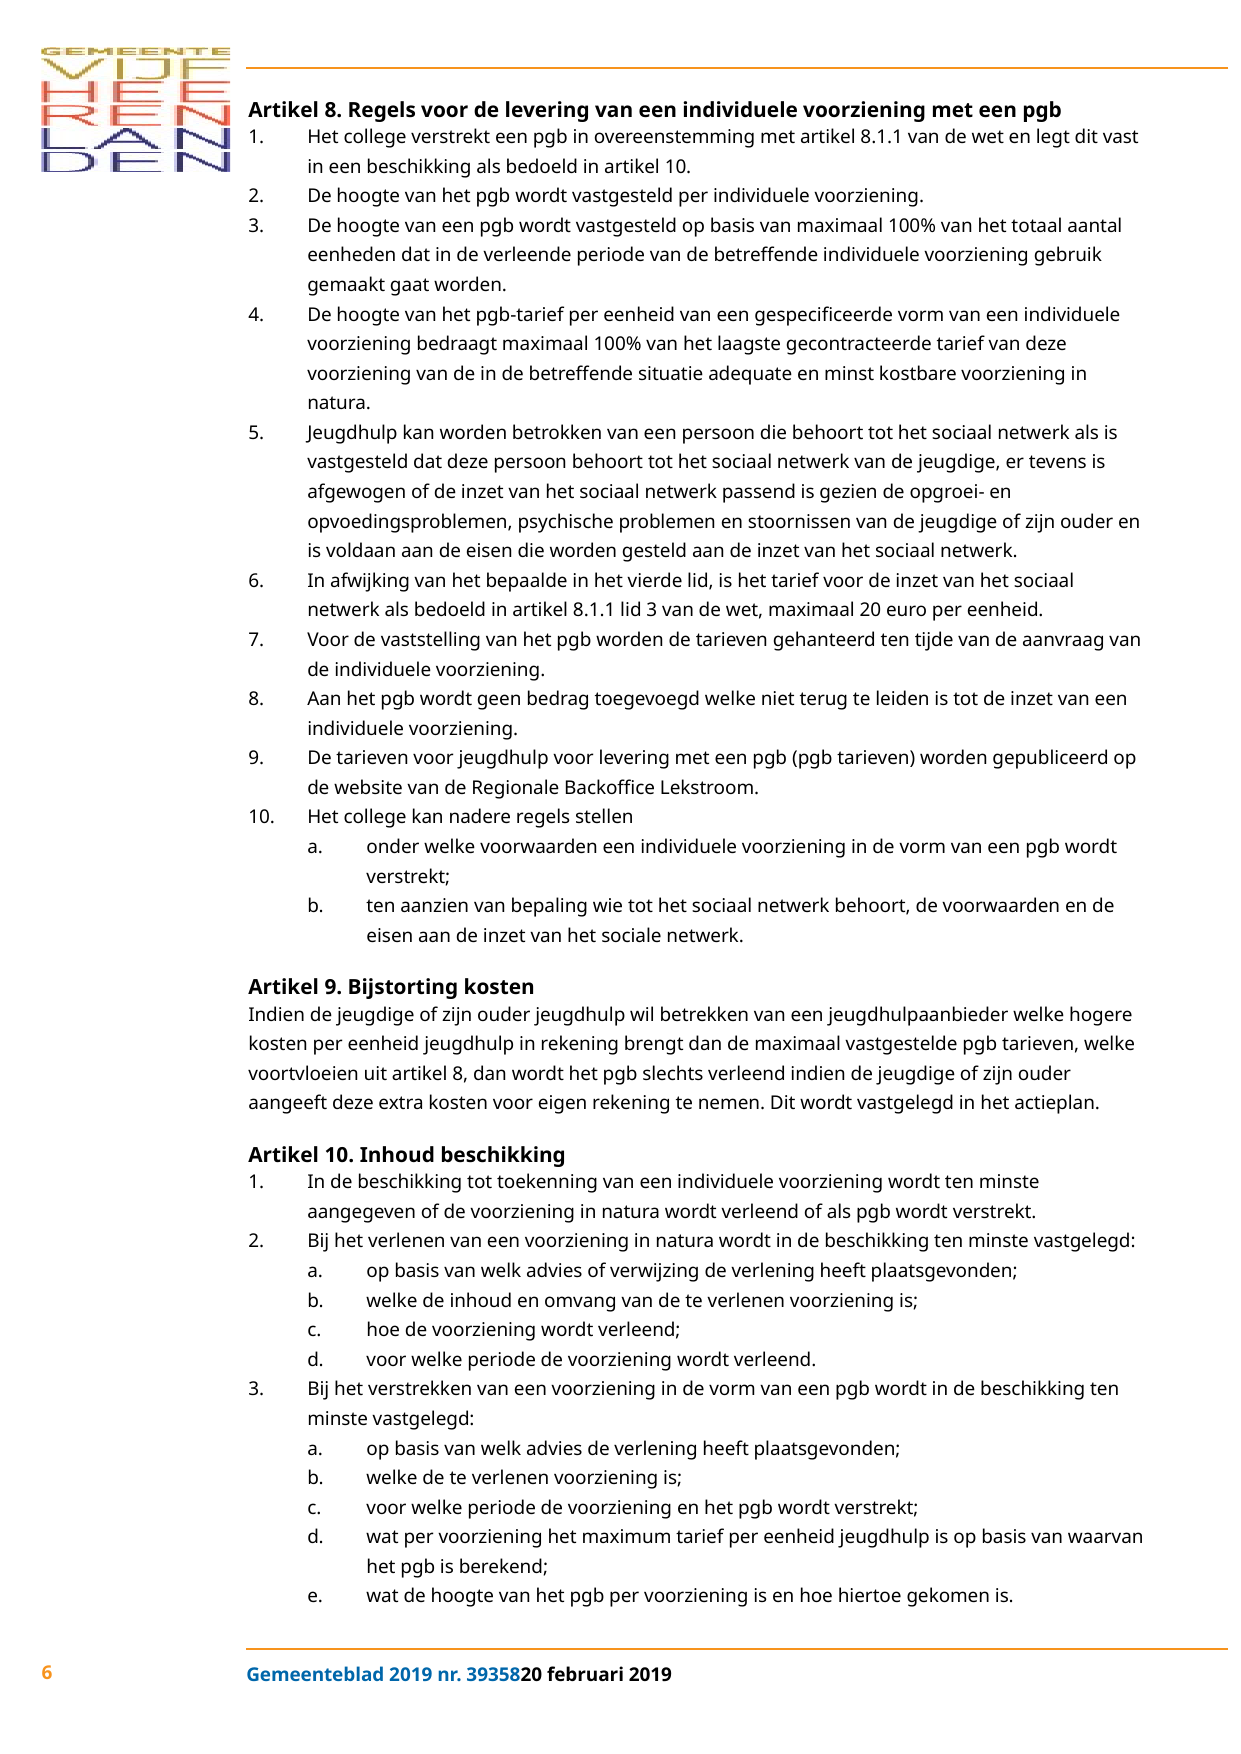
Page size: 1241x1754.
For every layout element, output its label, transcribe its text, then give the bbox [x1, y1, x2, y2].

list Voor de vaststelling van het pgb worden de tarieven gehanteerd ten tijde van de aanvraag van de individuele voorziening. [248, 626, 1152, 681]
list De tarieven voor jeugdhulp voor levering met een pgb (pgb tarieven) worden gepubliceerd op de website van de Regionale Backoffice Lekstroom. [248, 744, 1152, 800]
list De hoogte van een pgb wordt vastgesteld op basis van maximaal 100% van het totaal aantal eenheden dat in de verleende periode van de betreffende individuele voorziening gebruik gemaakt gaat worden. [248, 212, 1152, 297]
list voor welke periode de voorziening wordt verleend. [307, 1346, 1152, 1372]
picture [41, 47, 231, 172]
list In de beschikking tot toekenning van een individuele voorziening wordt ten minste aangegeven of de voorziening in natura wordt verleend of als pgb wordt verstrekt. [248, 1168, 1152, 1224]
list welke de te verlenen voorziening is; [307, 1464, 1152, 1490]
text Artikel 10. Inhoud beschikking [248, 1140, 1152, 1168]
list Het college verstrekt een pgb in overeenstemming met artikel 8.1.1 van de wet en legt dit vast in een beschikking als bedoeld in artikel 10. [248, 123, 1152, 178]
list Bij het verstrekken van een voorziening in de vorm van een pgb wordt in de beschikking ten minste vastgelegd: [248, 1376, 1152, 1431]
list wat de hoogte van het pgb per voorziening is en hoe hiertoe gekomen is. [307, 1583, 1152, 1608]
list op basis van welk advies of verwijzing de verlening heeft plaatsgevonden; [307, 1257, 1152, 1283]
list Bij het verlenen van een voorziening in natura wordt in de beschikking ten minste vastgelegd: [248, 1228, 1152, 1253]
text Indien de jeugdige of zijn ouder jeugdhulp wil betrekken van een jeugdhulpaanbieder welke hogere kosten per eenheid jeugdhulp in rekening brengt dan de maximaal vastgestelde pgb tarieven, welke voortvloeien uit artikel 8, dan wordt het pgb slechts verleend indien de jeugdige of zijn ouder aangeeft deze extra kosten voor eigen rekening te nemen. Dit wordt vastgelegd in het actieplan. [248, 1001, 1152, 1115]
list hoe de voorziening wordt verleend; [307, 1316, 1152, 1342]
list Aan het pgb wordt geen bedrag toegevoegd welke niet terug te leiden is tot de inzet van een individuele voorziening. [248, 685, 1152, 741]
list ten aanzien van bepaling wie tot het sociaal netwerk behoort, de voorwaarden en de eisen aan de inzet van het sociale netwerk. [307, 892, 1152, 948]
list Het college kan nadere regels stellen [248, 804, 1152, 829]
text Artikel 9. Bijstorting kosten [248, 972, 1152, 1001]
list welke de inhoud en omvang van de te verlenen voorziening is; [307, 1287, 1152, 1312]
list voor welke periode de voorziening en het pgb wordt verstrekt; [307, 1494, 1152, 1519]
list op basis van welk advies de verlening heeft plaatsgevonden; [307, 1435, 1152, 1460]
list wat per voorziening het maximum tarief per eenheid jeugdhulp is op basis van waarvan het pgb is berekend; [307, 1523, 1152, 1579]
text Artikel 8. Regels voor de levering van een individuele voorziening met een pgb [248, 95, 1152, 123]
list Jeugdhulp kan worden betrokken van een persoon die behoort tot het sociaal netwerk als is vastgesteld dat deze persoon behoort tot het sociaal netwerk van de jeugdige, er tevens is afgewogen of de inzet van het sociaal netwerk passend is gezien de opgroei- en opvoedingsproblemen, psychische problemen en stoornissen van de jeugdige of zijn ouder en is voldaan aan de eisen die worden gesteld aan de inzet van het sociaal netwerk. [248, 419, 1152, 563]
list In afwijking van het bepaalde in het vierde lid, is het tarief voor de inzet van het sociaal netwerk als bedoeld in artikel 8.1.1 lid 3 van de wet, maximaal 20 euro per eenheid. [248, 567, 1152, 622]
list De hoogte van het pgb wordt vastgesteld per individuele voorziening. [248, 182, 1152, 208]
list onder welke voorwaarden een individuele voorziening in de vorm van een pgb wordt verstrekt; [307, 833, 1152, 888]
list De hoogte van het pgb-tarief per eenheid van een gespecificeerde vorm van een individuele voorziening bedraagt maximaal 100% van het laagste gecontracteerde tarief van deze voorziening van de in de betreffende situatie adequate en minst kostbare voorziening in natura. [248, 301, 1152, 415]
